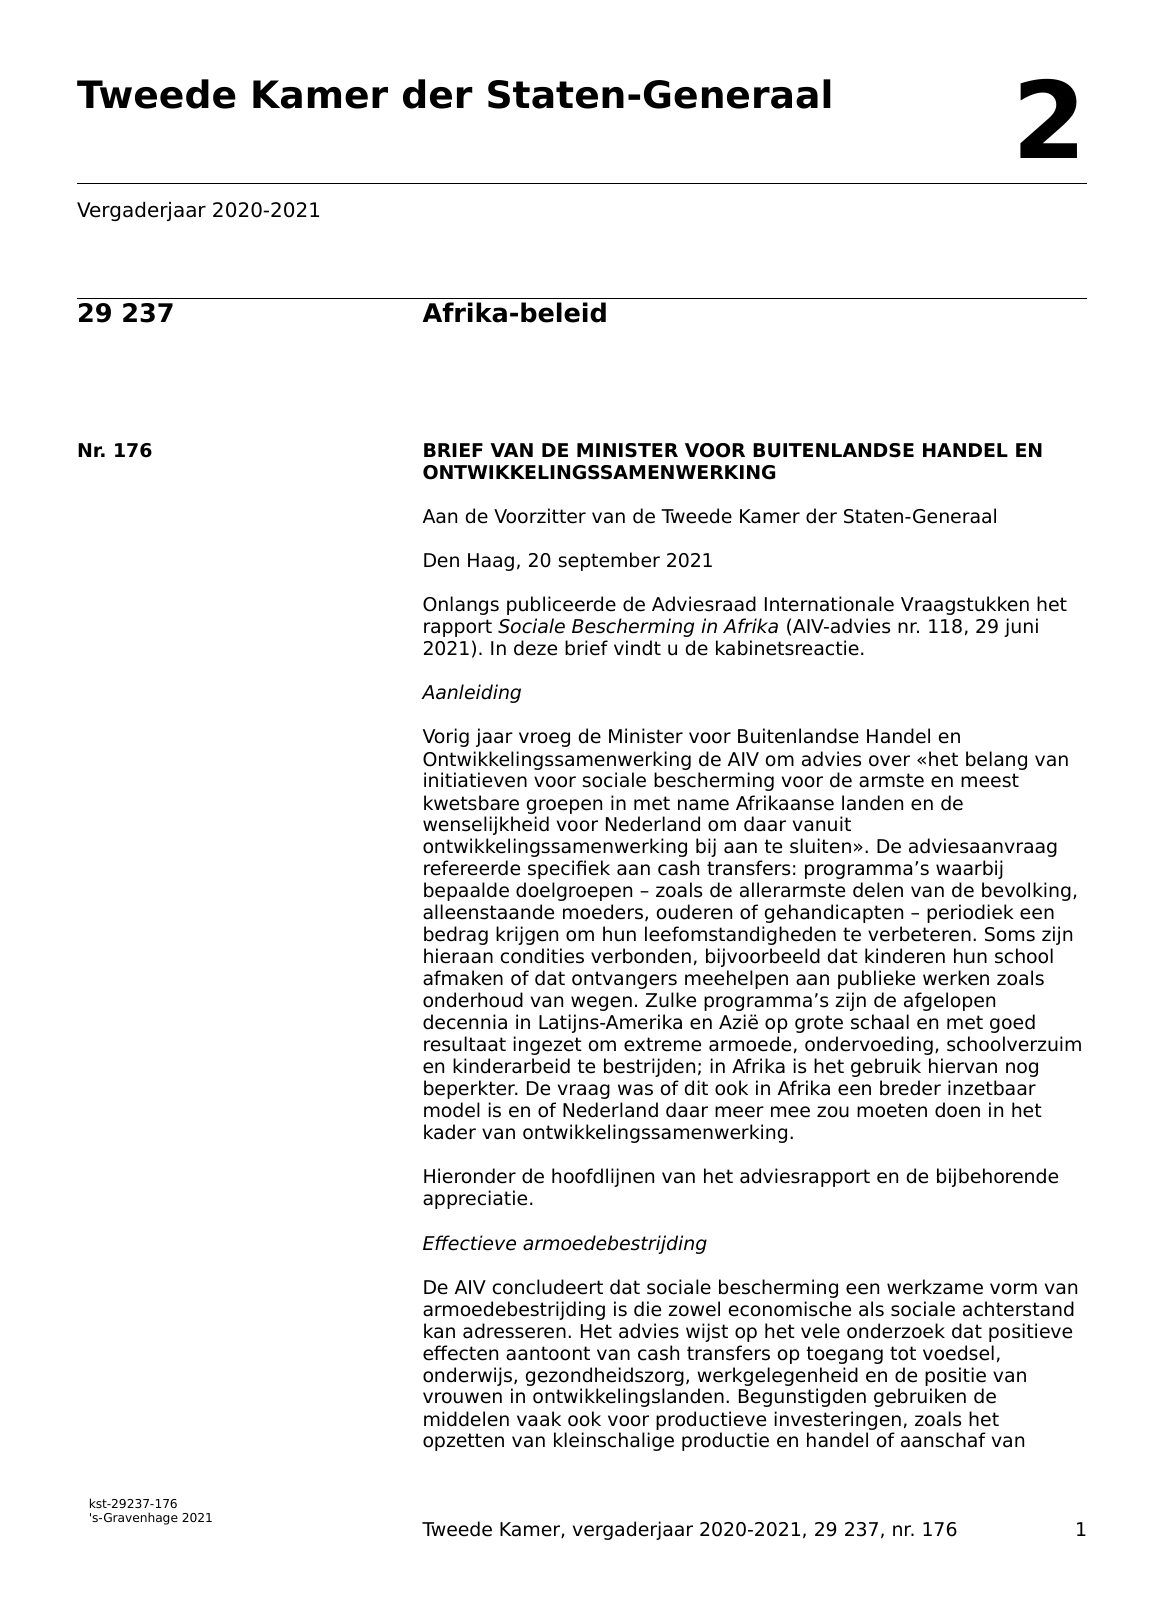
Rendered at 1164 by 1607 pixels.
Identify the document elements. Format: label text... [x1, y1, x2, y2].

table_header Tweede Kamer der Staten-Generaal [77, 59, 886, 183]
text Aan de Voorzitter van de Tweede Kamer der Staten-Generaal [422, 506, 1087, 528]
subtitle Aanleiding [422, 682, 1087, 704]
text Den Haag, 20 september 2021 [422, 550, 1087, 572]
table_cell Vergaderjaar 2020-2021 [77, 184, 1087, 298]
text De AIV concludeert dat sociale bescherming een werkzame vorm van armoedebestrijding is die zowel economische als sociale achterstand kan adresseren. Het advies wijst op het vele onderzoek dat positieve effecten aantoont van cash transfers op toegang tot voedsel, onderwijs, gezondheidszorg, werkgelegenheid en de positie van vrouwen in ontwikkelingslanden. Begunstigden gebruiken de middelen vaak ook voor productieve investeringen, zoals het opzetten van kleinschalige productie en handel of aanschaf van [422, 1277, 1087, 1452]
table_header 2 [886, 59, 1087, 183]
text kst-29237-176 [88, 1497, 323, 1511]
text Hieronder de hoofdlijnen van het adviesrapport en de bijbehorende appreciatie. [422, 1166, 1087, 1210]
text Onlangs publiceerde de Adviesraad Internationale Vraagstukken het rapport Sociale Bescherming in Afrika (AIV-advies nr. 118, 29 juni 2021). In deze brief vindt u de kabinetsreactie. [422, 594, 1087, 660]
subtitle Nr. 176 BRIEF VAN DE MINISTER VOOR BUITENLANDSE HANDEL EN ONTWIKKELINGSSAMENWERKING [77, 440, 1087, 484]
text Vorig jaar vroeg de Minister voor Buitenlandse Handel en Ontwikkelingssamenwerking de AIV om advies over «het belang van initiatieven voor sociale bescherming voor de armste en meest kwetsbare groepen in met name Afrikaanse landen en de wenselijkheid voor Nederland om daar vanuit ontwikkelingssamenwerking bij aan te sluiten». De adviesaanvraag refereerde specifiek aan cash transfers: programma’s waarbij bepaalde doelgroepen – zoals de allerarmste delen van de bevolking, alleenstaande moeders, ouderen of gehandicapten – periodiek een bedrag krijgen om hun leefomstandigheden te verbeteren. Soms zijn hieraan condities verbonden, bijvoorbeeld dat kinderen hun school afmaken of dat ontvangers meehelpen aan publieke werken zoals onderhoud van wegen. Zulke programma’s zijn de afgelopen decennia in Latijns-Amerika en Azië op grote schaal en met goed resultaat ingezet om extreme armoede, ondervoeding, schoolverzuim en kinderarbeid te bestrijden; in Afrika is het gebruik hiervan nog beperkter. De vraag was of dit ook in Afrika een breder inzetbaar model is en of Nederland daar meer mee zou moeten doen in het kader van ontwikkelingssamenwerking. [422, 726, 1087, 1144]
text 's-Gravenhage 2021 [88, 1511, 323, 1525]
subtitle Effectieve armoedebestrijding [422, 1232, 1087, 1254]
subtitle 29 237 Afrika-beleid [77, 299, 1087, 329]
